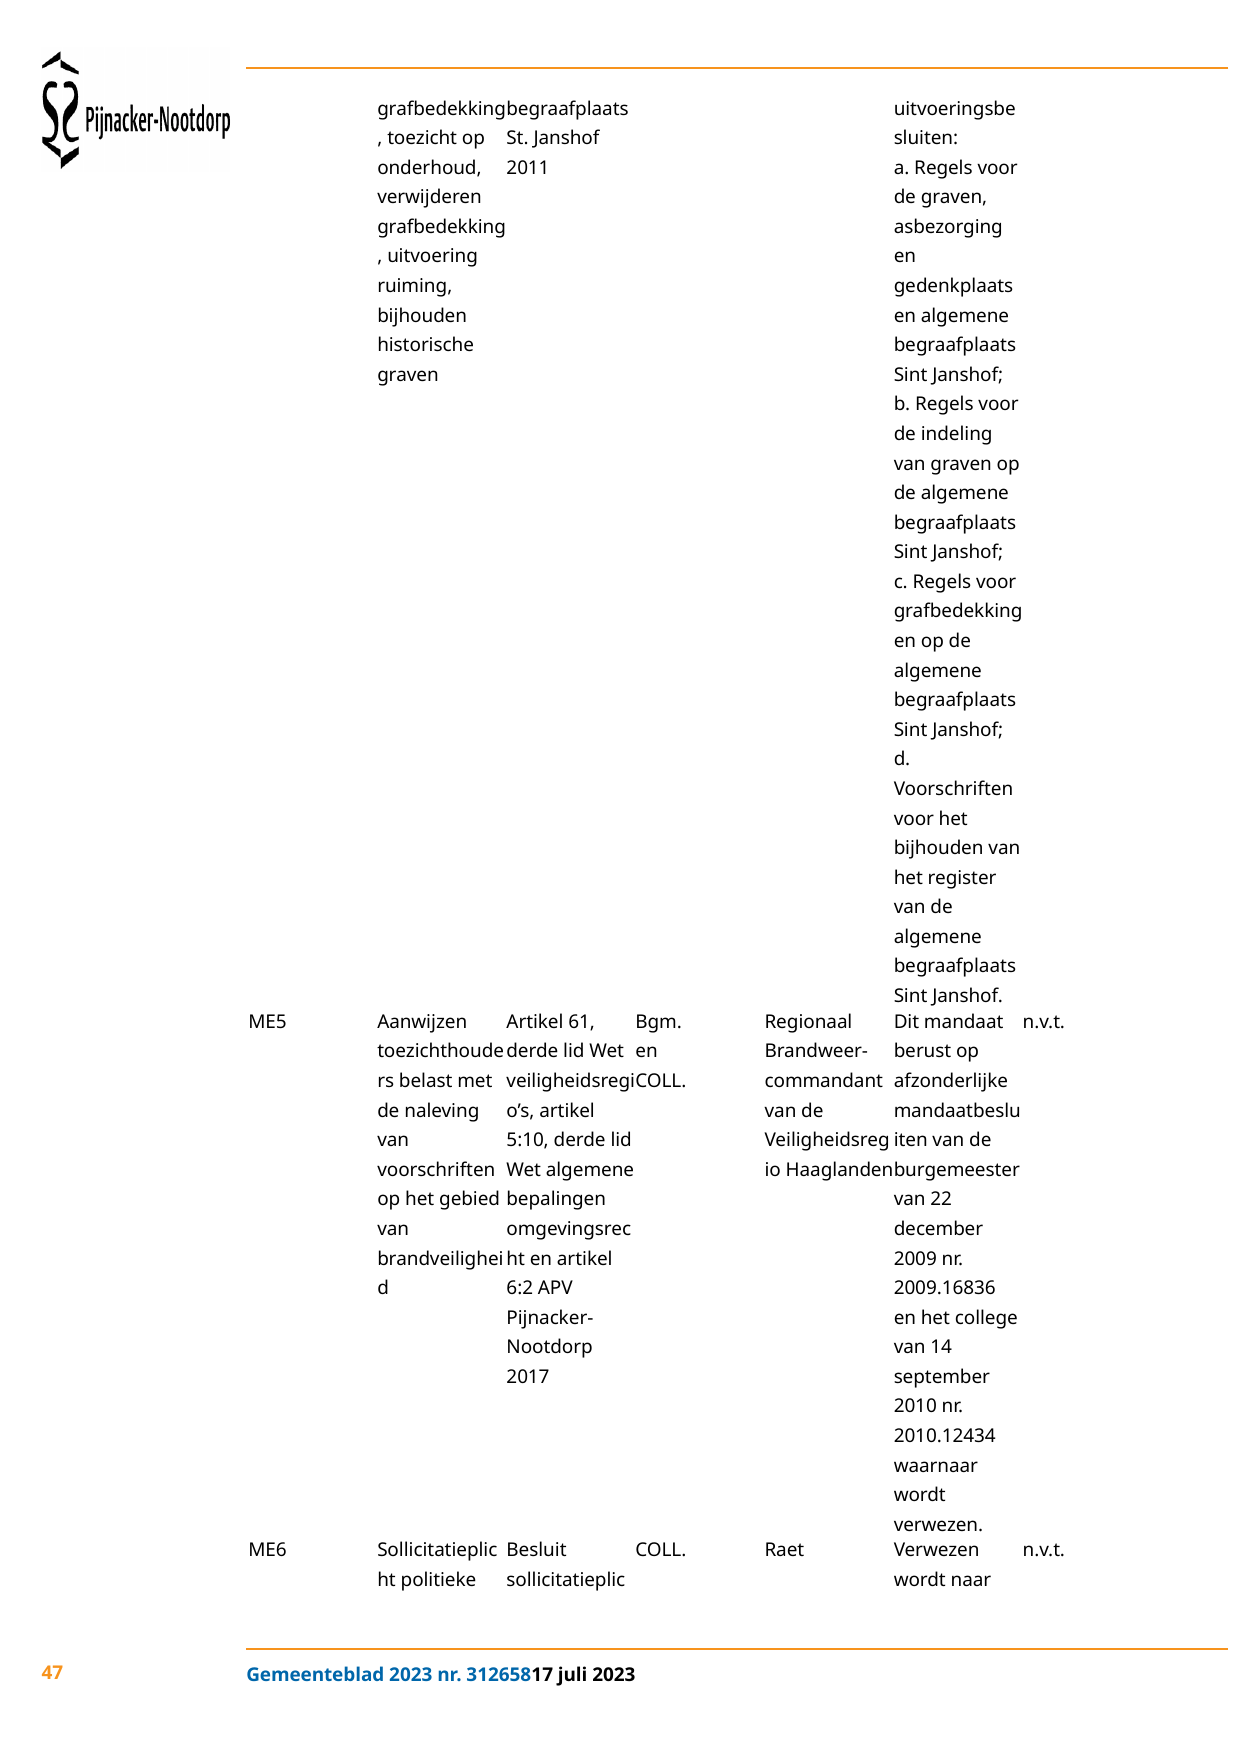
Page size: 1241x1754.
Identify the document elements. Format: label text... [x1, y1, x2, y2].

table_cell n.v.t. [1023, 1008, 1152, 1537]
table_cell Raet [764, 1537, 893, 1592]
table_cell begraafplaats St. Janshof 2011 [506, 95, 635, 1008]
table_cell Dit mandaat berust op afzonderlijke mandaatbesluiten van de burgemeester van 22 december 2009 nr. 2009.16836 en het college van 14 september 2010 nr. 2010.12434 waarnaar wordt verwezen. [894, 1008, 1022, 1537]
table_cell ME5 [248, 1008, 377, 1537]
table_cell [635, 95, 764, 1008]
table_cell COLL. [635, 1537, 764, 1592]
table_cell Aanwijzen toezichthouders belast met de naleving van voorschriften op het gebied van brandveiligheid [377, 1008, 506, 1537]
table_cell ME6 [248, 1537, 377, 1592]
table_cell Besluit sollicitatieplic [506, 1537, 635, 1592]
table_cell uitvoeringsbesluiten: a. Regels voor de graven, asbezorging en gedenkplaatsen algemene begraafplaats Sint Janshof; b. Regels voor de indeling van graven op de algemene begraafplaats Sint Janshof; c. Regels voor grafbedekkingen op de algemene begraafplaats Sint Janshof; d. Voorschriften voor het bijhouden van het register van de algemene begraafplaats Sint Janshof. [894, 95, 1022, 1008]
table_cell Bgm. en COLL. [635, 1008, 764, 1537]
table_cell Artikel 61, derde lid Wet veiligheidsregio’s, artikel 5:10, derde lid Wet algemene bepalingen omgevingsrecht en artikel 6:2 APV Pijnacker-Nootdorp 2017 [506, 1008, 635, 1537]
table_cell n.v.t. [1023, 1537, 1152, 1592]
table_cell Verwezen wordt naar [894, 1537, 1022, 1592]
table_cell Regionaal Brandweer-commandant van de Veiligheidsregio Haaglanden [764, 1008, 893, 1537]
table_cell [764, 95, 893, 1008]
table_cell Sollicitatieplicht politieke [377, 1537, 506, 1592]
table_cell [1023, 95, 1152, 1008]
table_cell [248, 95, 377, 1008]
table_cell grafbedekking, toezicht op onderhoud, verwijderen grafbedekking, uitvoering ruiming, bijhouden historische graven [377, 95, 506, 1008]
picture [41, 47, 231, 172]
